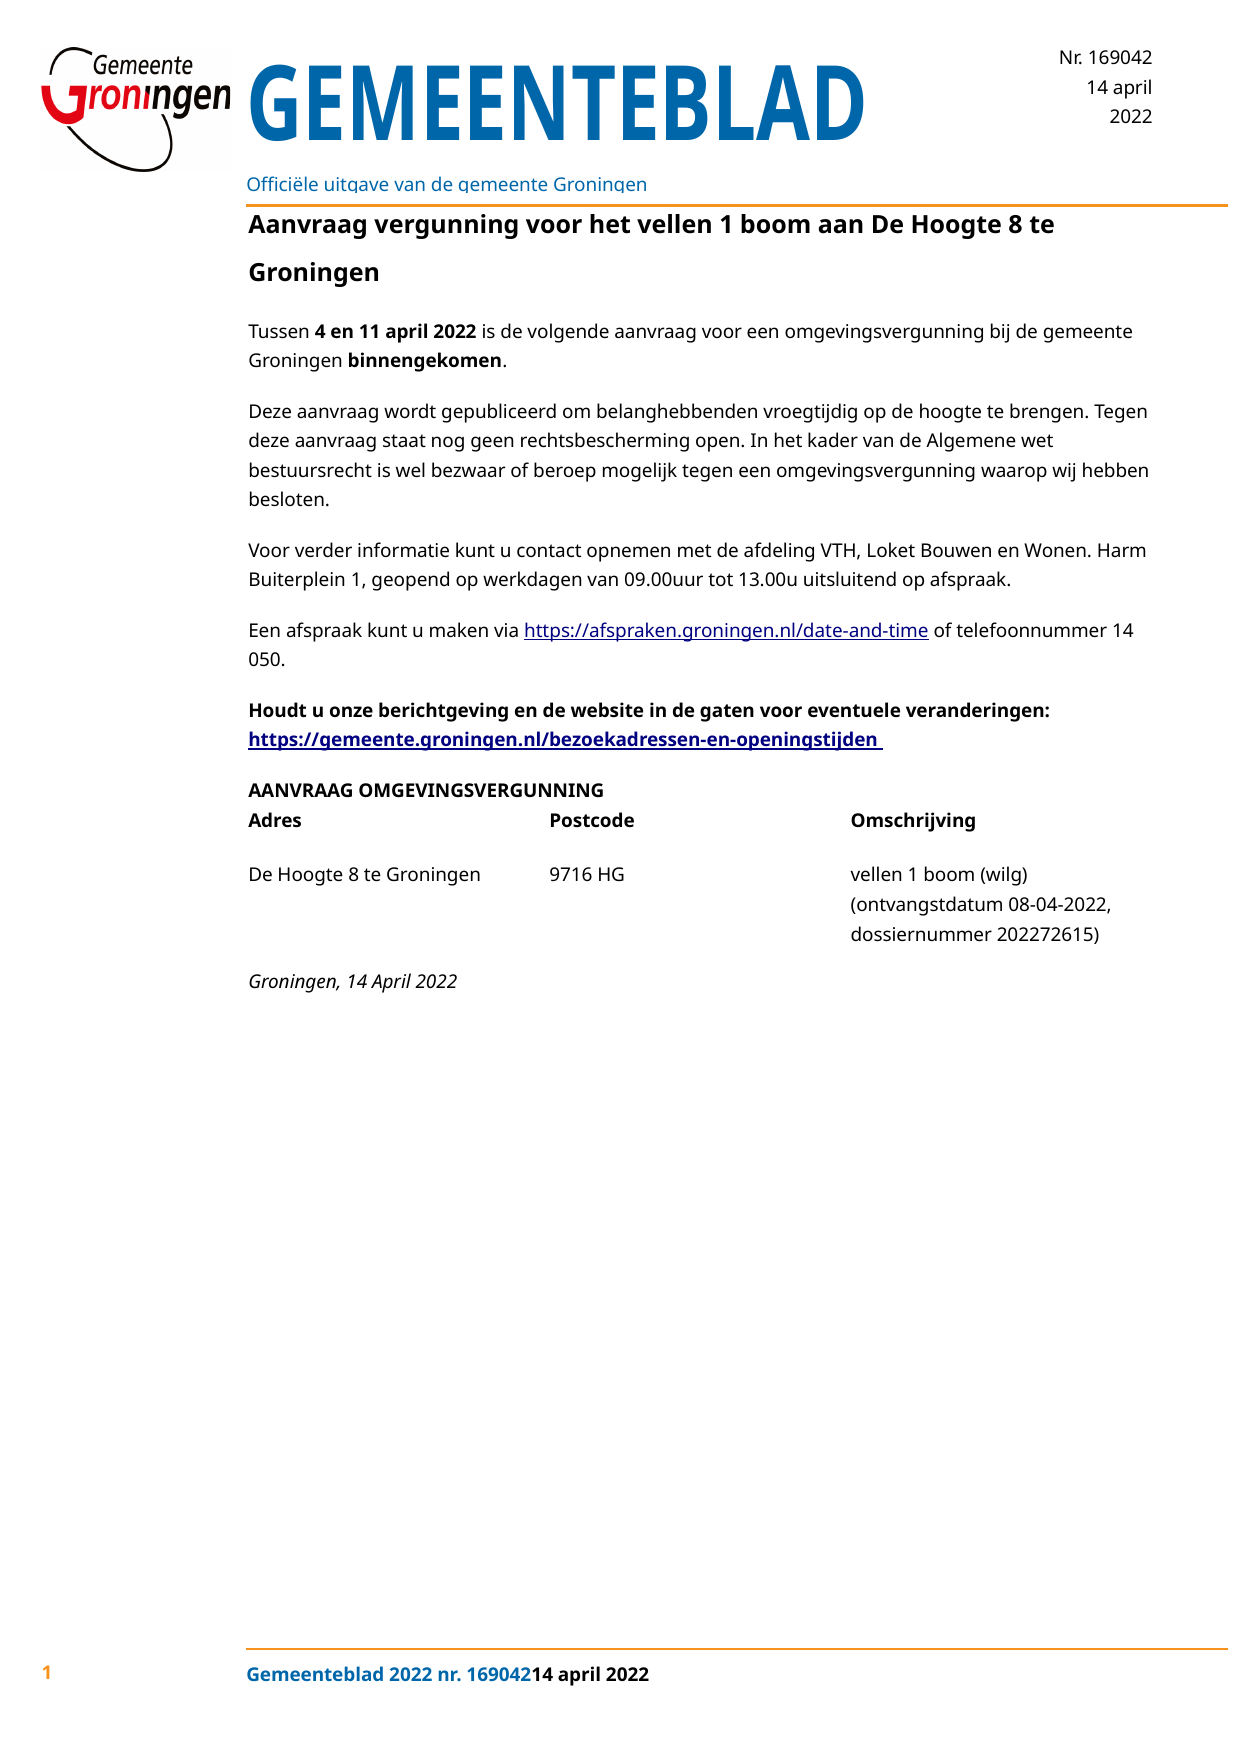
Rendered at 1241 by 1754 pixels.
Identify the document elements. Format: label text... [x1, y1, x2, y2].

table_header 9716 HG [549, 862, 850, 946]
text Deze aanvraag wordt gepubliceerd om belanghebbenden vroegtijdig op de hoogte te brengen. Tegen deze aanvraag staat nog geen rechtsbescherming open. In het kader van de Algemene wet bestuursrecht is wel bezwaar of beroep mogelijk tegen een omgevingsvergunning waarop wij hebben besloten. [248, 398, 1152, 512]
table_header Adres [248, 807, 549, 832]
table_header vellen 1 boom (wilg) (ontvangstdatum 08-04-2022, dossiernummer 202272615) [850, 862, 1152, 946]
picture [41, 47, 231, 172]
text Een afspraak kunt u maken via https://afspraken.groningen.nl/date-and-time of telefoonnummer 14 050. [248, 617, 1152, 672]
text Groningen, 14 April 2022 [248, 968, 1152, 994]
text Aanvraag vergunning voor het vellen 1 boom aan De Hoogte 8 te Groningen [248, 207, 1152, 288]
table_header De Hoogte 8 te Groningen [248, 862, 549, 946]
table_header Omschrijving [850, 807, 1152, 832]
table_header Postcode [549, 807, 850, 832]
text Tussen 4 en 11 april 2022 is de volgende aanvraag voor een omgevingsvergunning bij de gemeente Groningen binnengekomen. [248, 318, 1152, 373]
table_cell [549, 833, 850, 858]
table_cell [850, 833, 1152, 858]
text AANVRAAG OMGEVINGSVERGUNNING [248, 777, 1152, 803]
text Houdt u onze berichtgeving en de website in de gaten voor eventuele veranderingen: https://gemeente.groningen.nl/bezoekadressen-en-openingstijden [248, 697, 1152, 752]
table_cell [248, 833, 549, 858]
text Voor verder informatie kunt u contact opnemen met de afdeling VTH, Loket Bouwen en Wonen. Harm Buiterplein 1, geopend op werkdagen van 09.00uur tot 13.00u uitsluitend op afspraak. [248, 537, 1152, 592]
